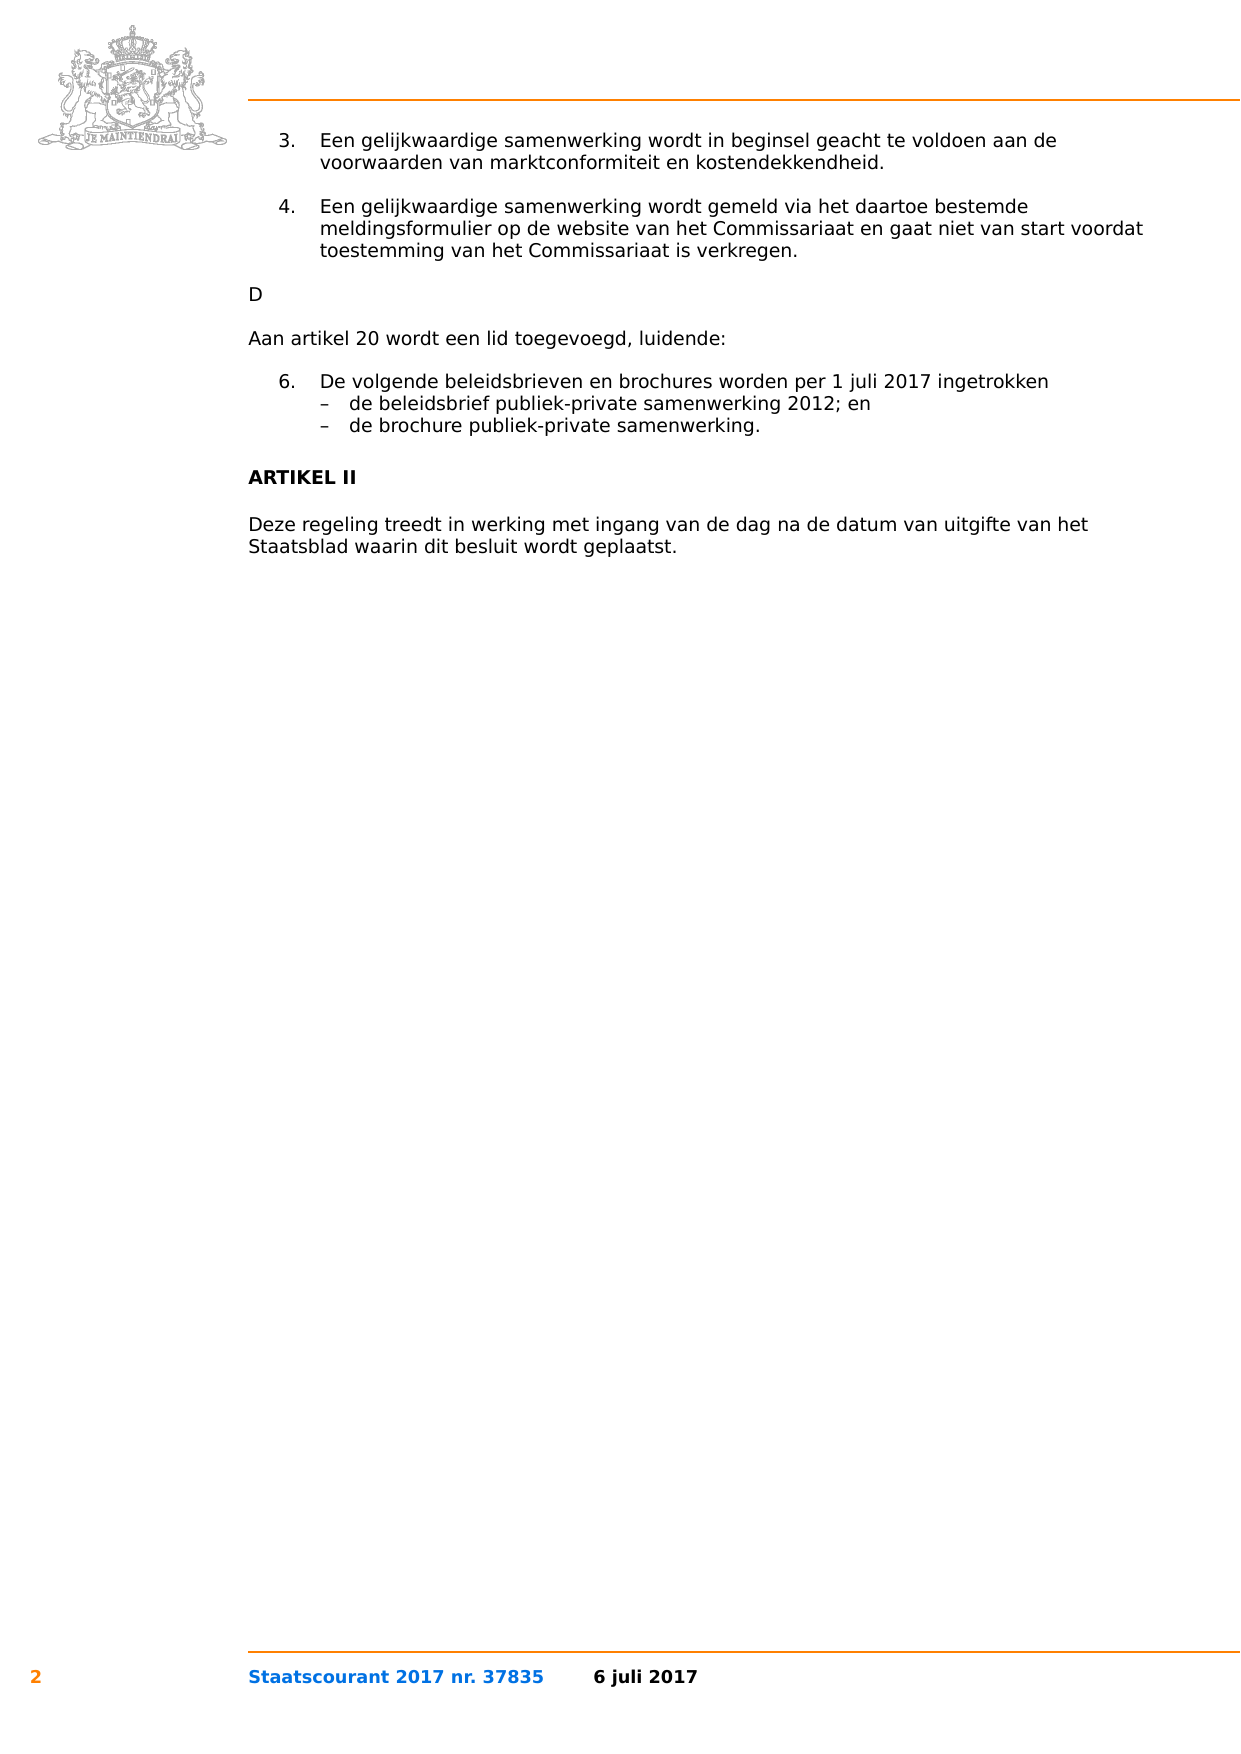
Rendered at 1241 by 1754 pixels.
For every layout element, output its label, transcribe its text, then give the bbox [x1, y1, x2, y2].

text 3. Een gelijkwaardige samenwerking wordt in beginsel geacht te voldoen aan de voorwaarden van marktconformiteit en kostendekkendheid. [278, 130, 1163, 174]
text Aan artikel 20 wordt een lid toegevoegd, luidende: [248, 327, 1163, 349]
text D [248, 283, 1163, 306]
text – de brochure publiek-private samenwerking. [319, 415, 1163, 437]
text 6. De volgende beleidsbrieven en brochures worden per 1 juli 2017 ingetrokken [278, 371, 1163, 393]
text 4. Een gelijkwaardige samenwerking wordt gemeld via het daartoe bestemde meldingsformulier op de website van het Commissariaat en gaat niet van start voordat toestemming van het Commissariaat is verkregen. [278, 196, 1163, 262]
text – de beleidsbrief publiek-private samenwerking 2012; en [319, 393, 1163, 415]
picture [38, 25, 227, 150]
subtitle ARTIKEL II [248, 467, 1163, 489]
text Deze regeling treedt in werking met ingang van de dag na de datum van uitgifte van het Staatsblad waarin dit besluit wordt geplaatst. [248, 514, 1163, 558]
